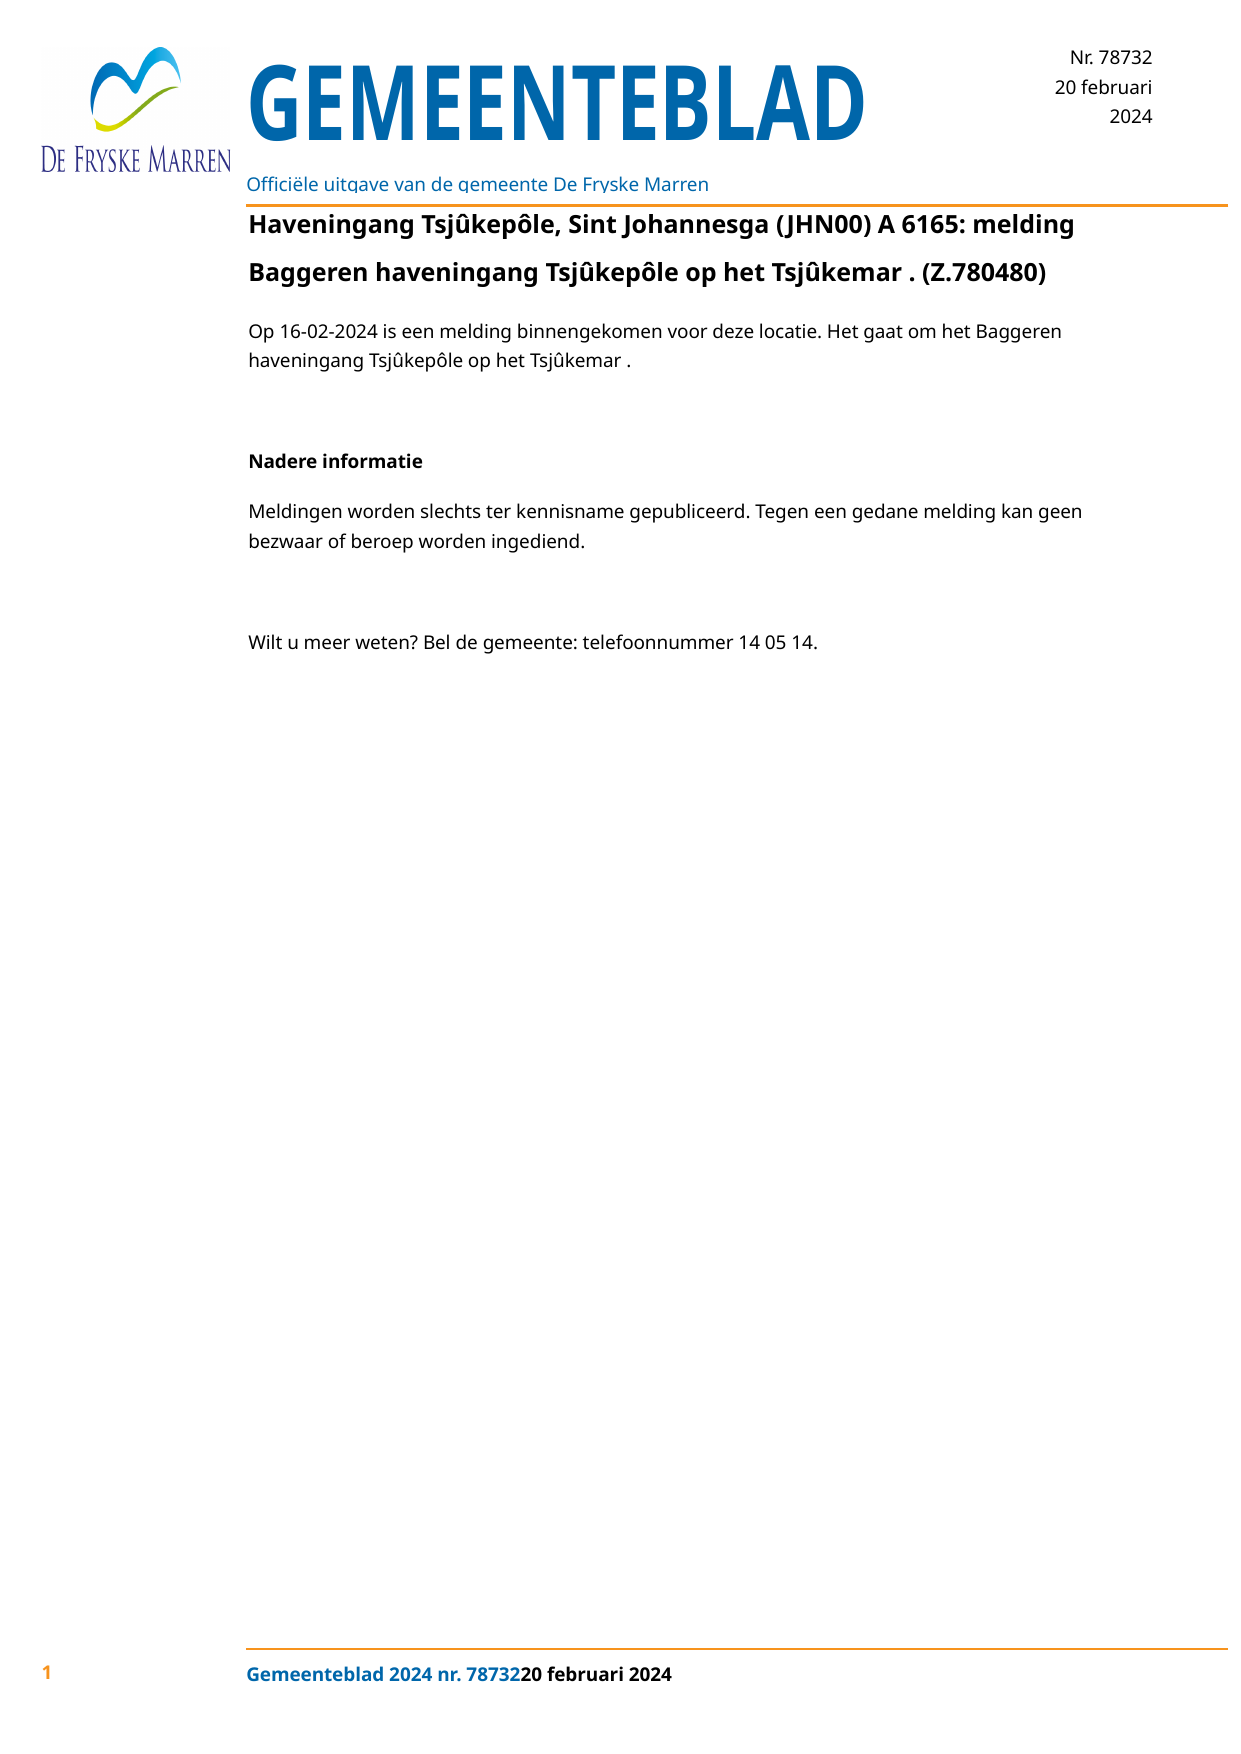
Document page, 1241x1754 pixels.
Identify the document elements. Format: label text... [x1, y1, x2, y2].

picture [41, 47, 231, 172]
text Op 16-02-2024 is een melding binnengekomen voor deze locatie. Het gaat om het Baggeren haveningang Tsjûkepôle op het Tsjûkemar . [248, 318, 1152, 373]
text Nadere informatie [248, 448, 1152, 474]
text Meldingen worden slechts ter kennisname gepubliceerd. Tegen een gedane melding kan geen bezwaar of beroep worden ingediend. [248, 499, 1152, 554]
text Wilt u meer weten? Bel de gemeente: telefoonnummer 14 05 14. [248, 629, 1152, 655]
text Haveningang Tsjûkepôle, Sint Johannesga (JHN00) A 6165: melding Baggeren haveningang Tsjûkepôle op het Tsjûkemar . (Z.780480) [248, 207, 1152, 288]
